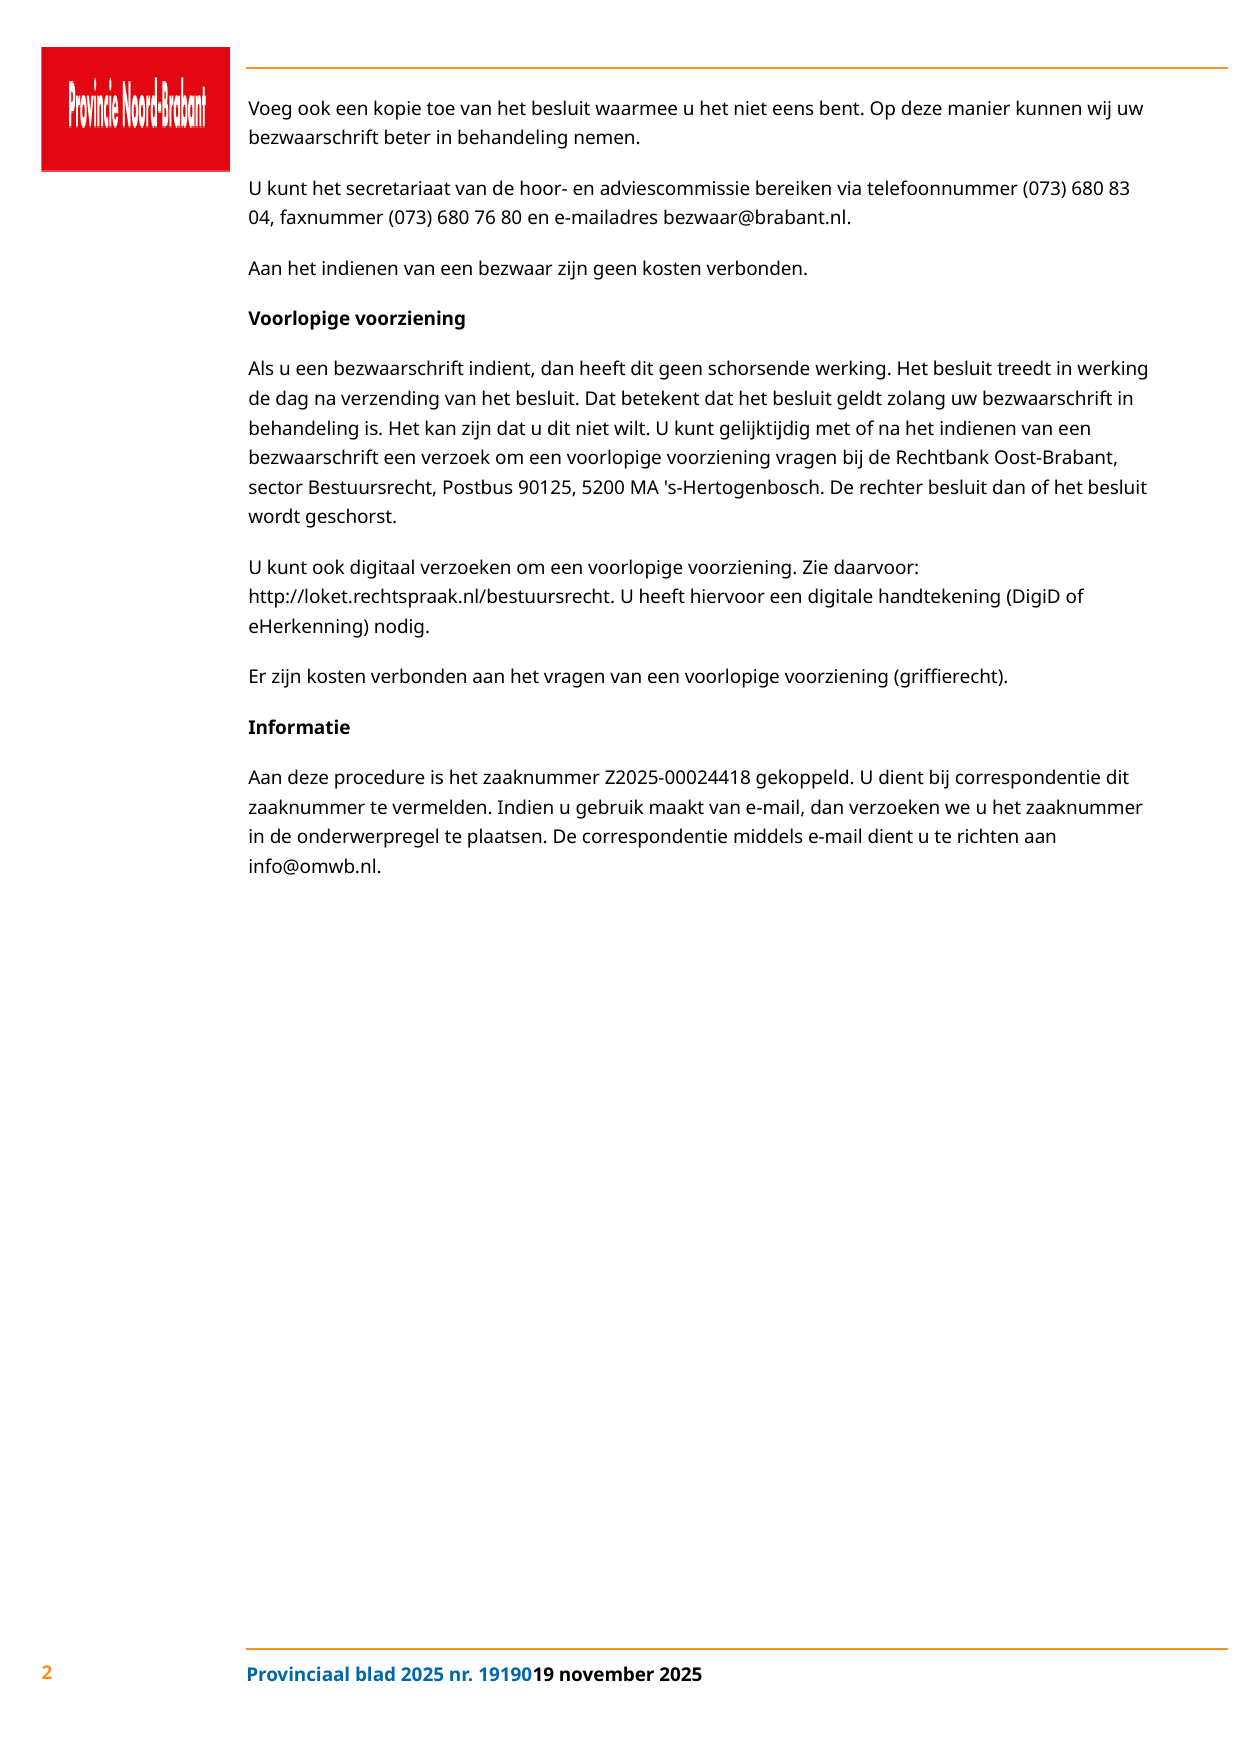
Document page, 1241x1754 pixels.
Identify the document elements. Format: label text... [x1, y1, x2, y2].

text Voorlopige voorziening [248, 305, 1152, 331]
text Aan deze procedure is het zaaknummer Z2025-00024418 gekoppeld. U dient bij correspondentie dit zaaknummer te vermelden. Indien u gebruik maakt van e-mail, dan verzoeken we u het zaaknummer in de onderwerpregel te plaatsen. De correspondentie middels e-mail dient u te richten aan info@omwb.nl. [248, 764, 1152, 879]
text U kunt het secretariaat van de hoor- en adviescommissie bereiken via telefoonnummer (073) 680 83 04, faxnummer (073) 680 76 80 en e-mailadres bezwaar@brabant.nl. [248, 175, 1152, 230]
text Aan het indienen van een bezwaar zijn geen kosten verbonden. [248, 255, 1152, 281]
text Als u een bezwaarschrift indient, dan heeft dit geen schorsende werking. Het besluit treedt in werking de dag na verzending van het besluit. Dat betekent dat het besluit geldt zolang uw bezwaarschrift in behandeling is. Het kan zijn dat u dit niet wilt. U kunt gelijktijdig met of na het indienen van een bezwaarschrift een verzoek om een voorlopige voorziening vragen bij de Rechtbank Oost-Brabant, sector Bestuursrecht, Postbus 90125, 5200 MA 's‑Hertogenbosch. De rechter besluit dan of het besluit wordt geschorst. [248, 356, 1152, 529]
text Voeg ook een kopie toe van het besluit waarmee u het niet eens bent. Op deze manier kunnen wij uw bezwaarschrift beter in behandeling nemen. [248, 95, 1152, 150]
picture [41, 47, 231, 172]
text Informatie [248, 714, 1152, 740]
text U kunt ook digitaal verzoeken om een voorlopige voorziening. Zie daarvoor: http://loket.rechtspraak.nl/bestuursrecht. U heeft hiervoor een digitale handtekening (DigiD of eHerkenning) nodig. [248, 554, 1152, 639]
text Er zijn kosten verbonden aan het vragen van een voorlopige voorziening (griffierecht). [248, 663, 1152, 689]
